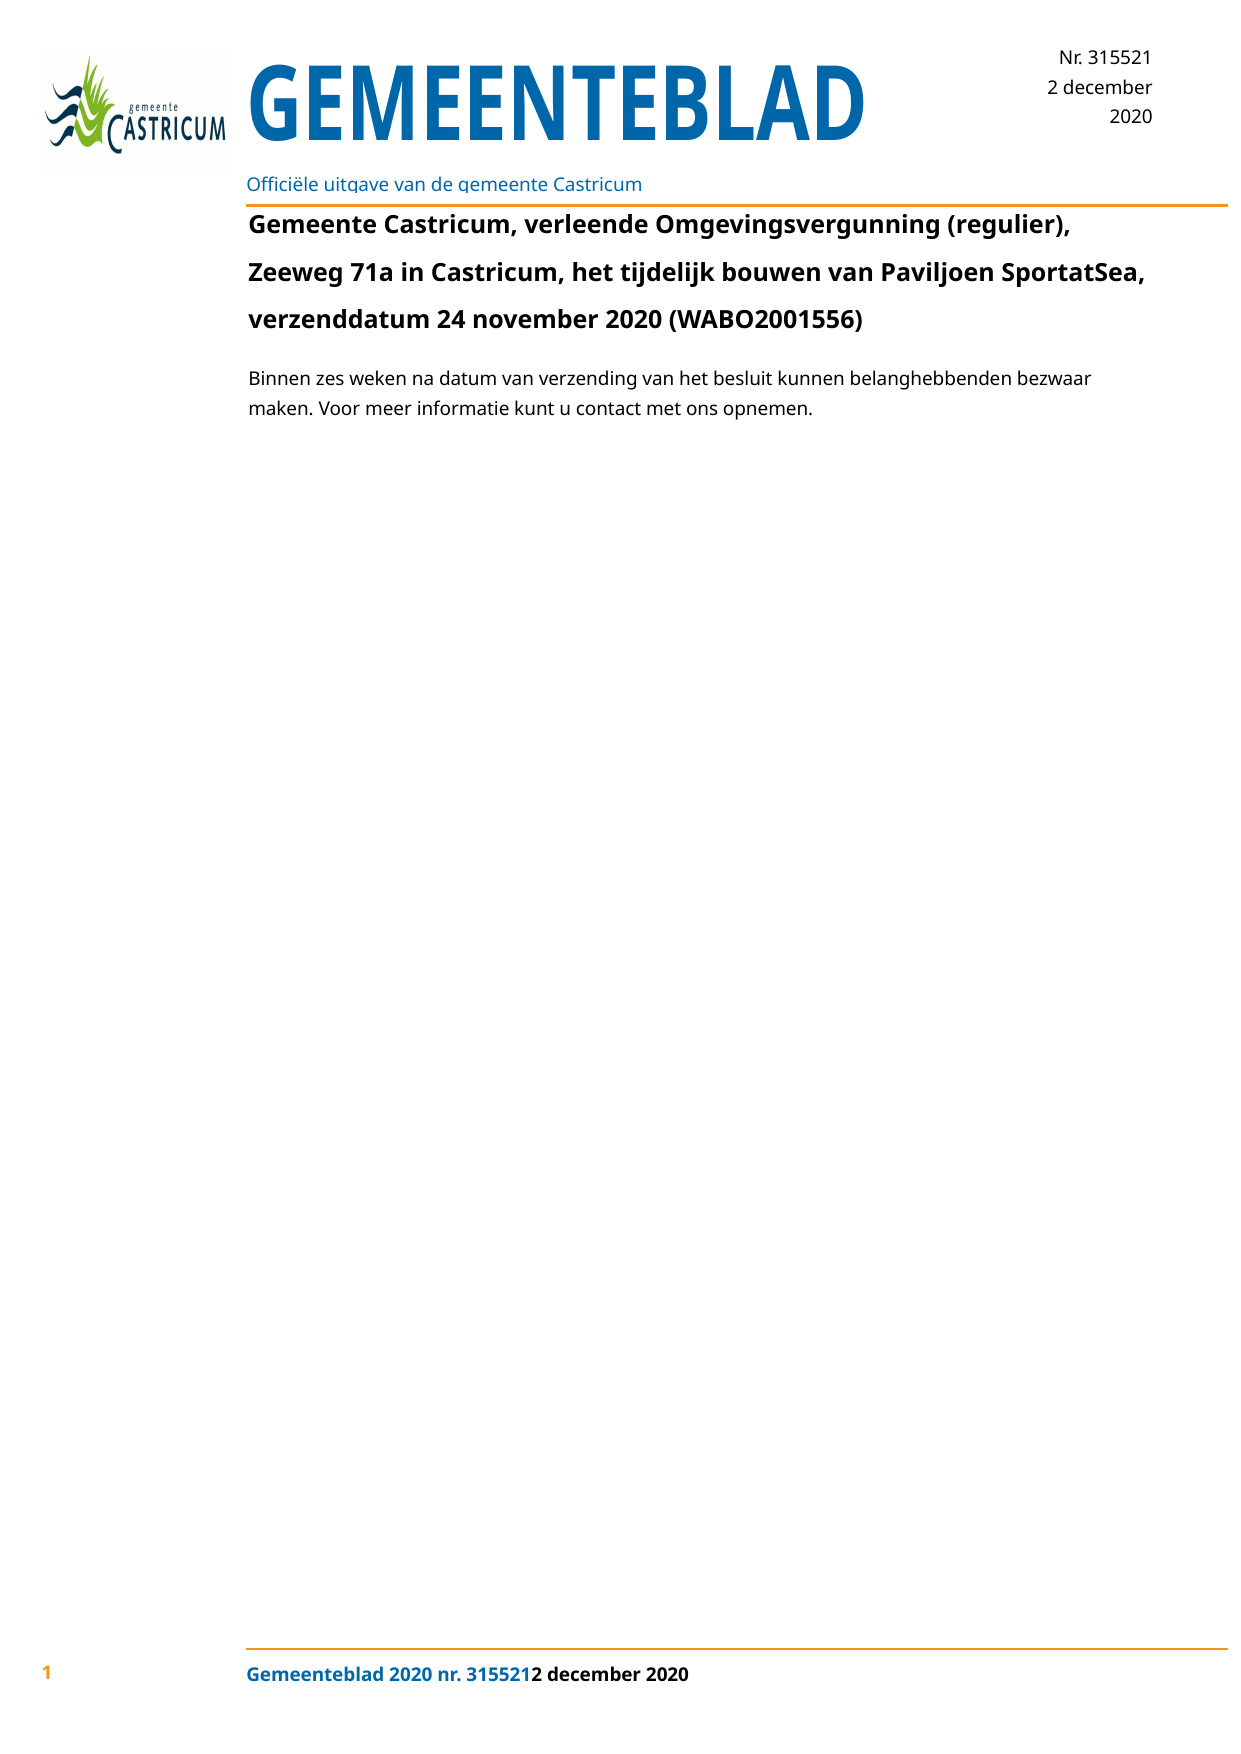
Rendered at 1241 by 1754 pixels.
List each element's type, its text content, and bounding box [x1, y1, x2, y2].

text Binnen zes weken na datum van verzending van het besluit kunnen belanghebbenden bezwaar maken. Voor meer informatie kunt u contact met ons opnemen. [248, 366, 1152, 421]
picture [41, 47, 231, 172]
text Gemeente Castricum, verleende Omgevingsvergunning (regulier), Zeeweg 71a in Castricum, het tijdelijk bouwen van Paviljoen SportatSea, verzenddatum 24 november 2020 (WABO2001556) [248, 207, 1152, 336]
